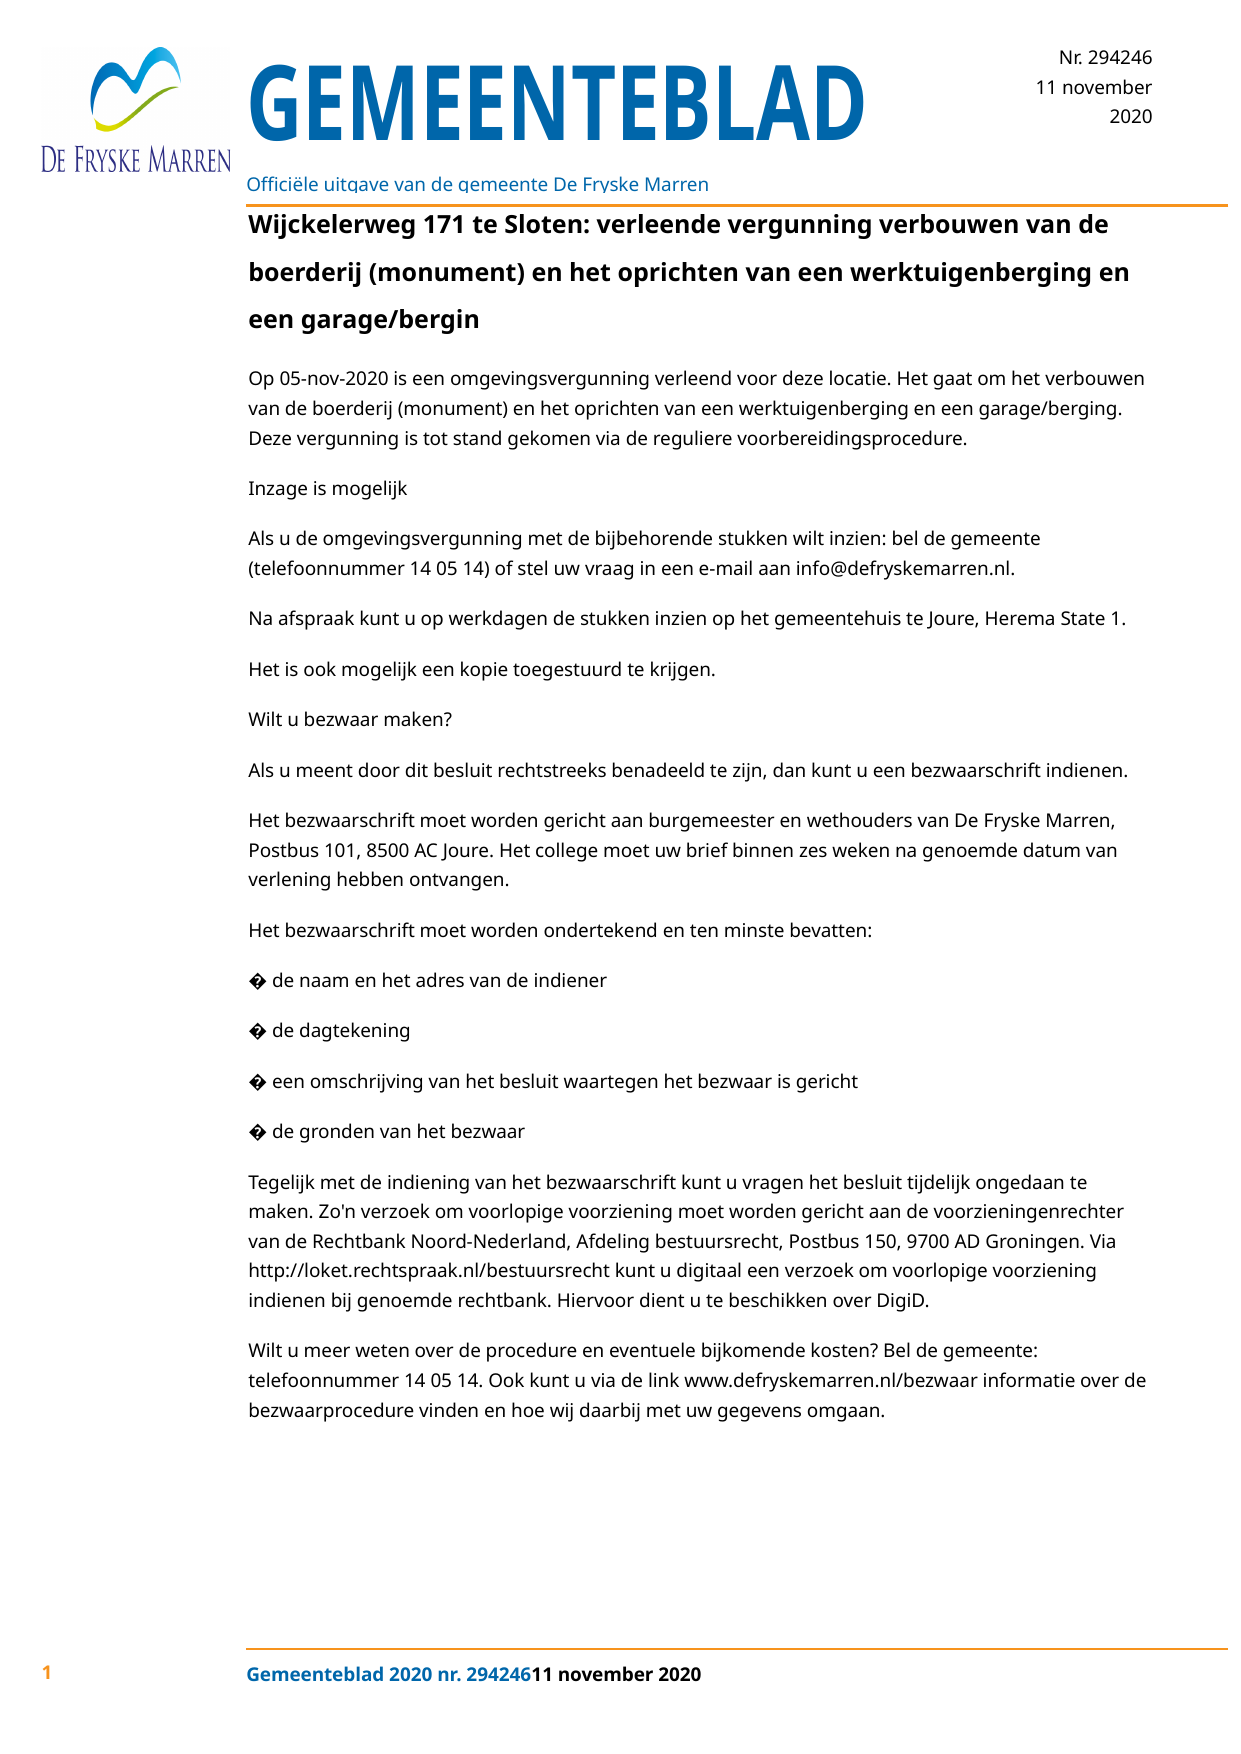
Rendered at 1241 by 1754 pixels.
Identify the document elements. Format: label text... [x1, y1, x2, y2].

text Inzage is mogelijk [248, 475, 1152, 501]
text Als u de omgevingsvergunning met de bijbehorende stukken wilt inzien: bel de gemeente (telefoonnummer 14 05 14) of stel uw vraag in een e-mail aan info@defryskemarren.nl. [248, 526, 1152, 581]
text Het bezwaarschrift moet worden ondertekend en ten minste bevatten: [248, 917, 1152, 942]
text � een omschrijving van het besluit waartegen het bezwaar is gericht [248, 1068, 1152, 1094]
text Wilt u bezwaar maken? [248, 706, 1152, 732]
text Wilt u meer weten over de procedure en eventuele bijkomende kosten? Bel de gemeente: telefoonnummer 14 05 14. Ook kunt u via de link www.defryskemarren.nl/bezwaar informatie over de bezwaarprocedure vinden en hoe wij daarbij met uw gegevens omgaan. [248, 1338, 1152, 1422]
text Als u meent door dit besluit rechtstreeks benadeeld te zijn, dan kunt u een bezwaarschrift indienen. [248, 757, 1152, 782]
text Het is ook mogelijk een kopie toegestuurd te krijgen. [248, 656, 1152, 682]
text Op 05-nov-2020 is een omgevingsvergunning verleend voor deze locatie. Het gaat om het verbouwen van de boerderij (monument) en het oprichten van een werktuigenberging en een garage/berging. Deze vergunning is tot stand gekomen via de reguliere voorbereidingsprocedure. [248, 366, 1152, 450]
text � de naam en het adres van de indiener [248, 967, 1152, 993]
picture [41, 47, 231, 172]
text Het bezwaarschrift moet worden gericht aan burgemeester en wethouders van De Fryske Marren, Postbus 101, 8500 AC Joure. Het college moet uw brief binnen zes weken na genoemde datum van verlening hebben ontvangen. [248, 807, 1152, 892]
text Na afspraak kunt u op werkdagen de stukken inzien op het gemeentehuis te Joure, Herema State 1. [248, 606, 1152, 631]
text � de dagtekening [248, 1018, 1152, 1043]
text Tegelijk met de indiening van het bezwaarschrift kunt u vragen het besluit tijdelijk ongedaan te maken. Zo'n verzoek om voorlopige voorziening moet worden gericht aan de voorzieningenrechter van de Rechtbank Noord-Nederland, Afdeling bestuursrecht, Postbus 150, 9700 AD Groningen. Via http://loket.rechtspraak.nl/bestuursrecht kunt u digitaal een verzoek om voorlopige voorziening indienen bij genoemde rechtbank. Hiervoor dient u te beschikken over DigiD. [248, 1169, 1152, 1313]
text Wijckelerweg 171 te Sloten: verleende vergunning verbouwen van de boerderij (monument) en het oprichten van een werktuigenberging en een garage/bergin [248, 207, 1152, 336]
text � de gronden van het bezwaar [248, 1118, 1152, 1144]
